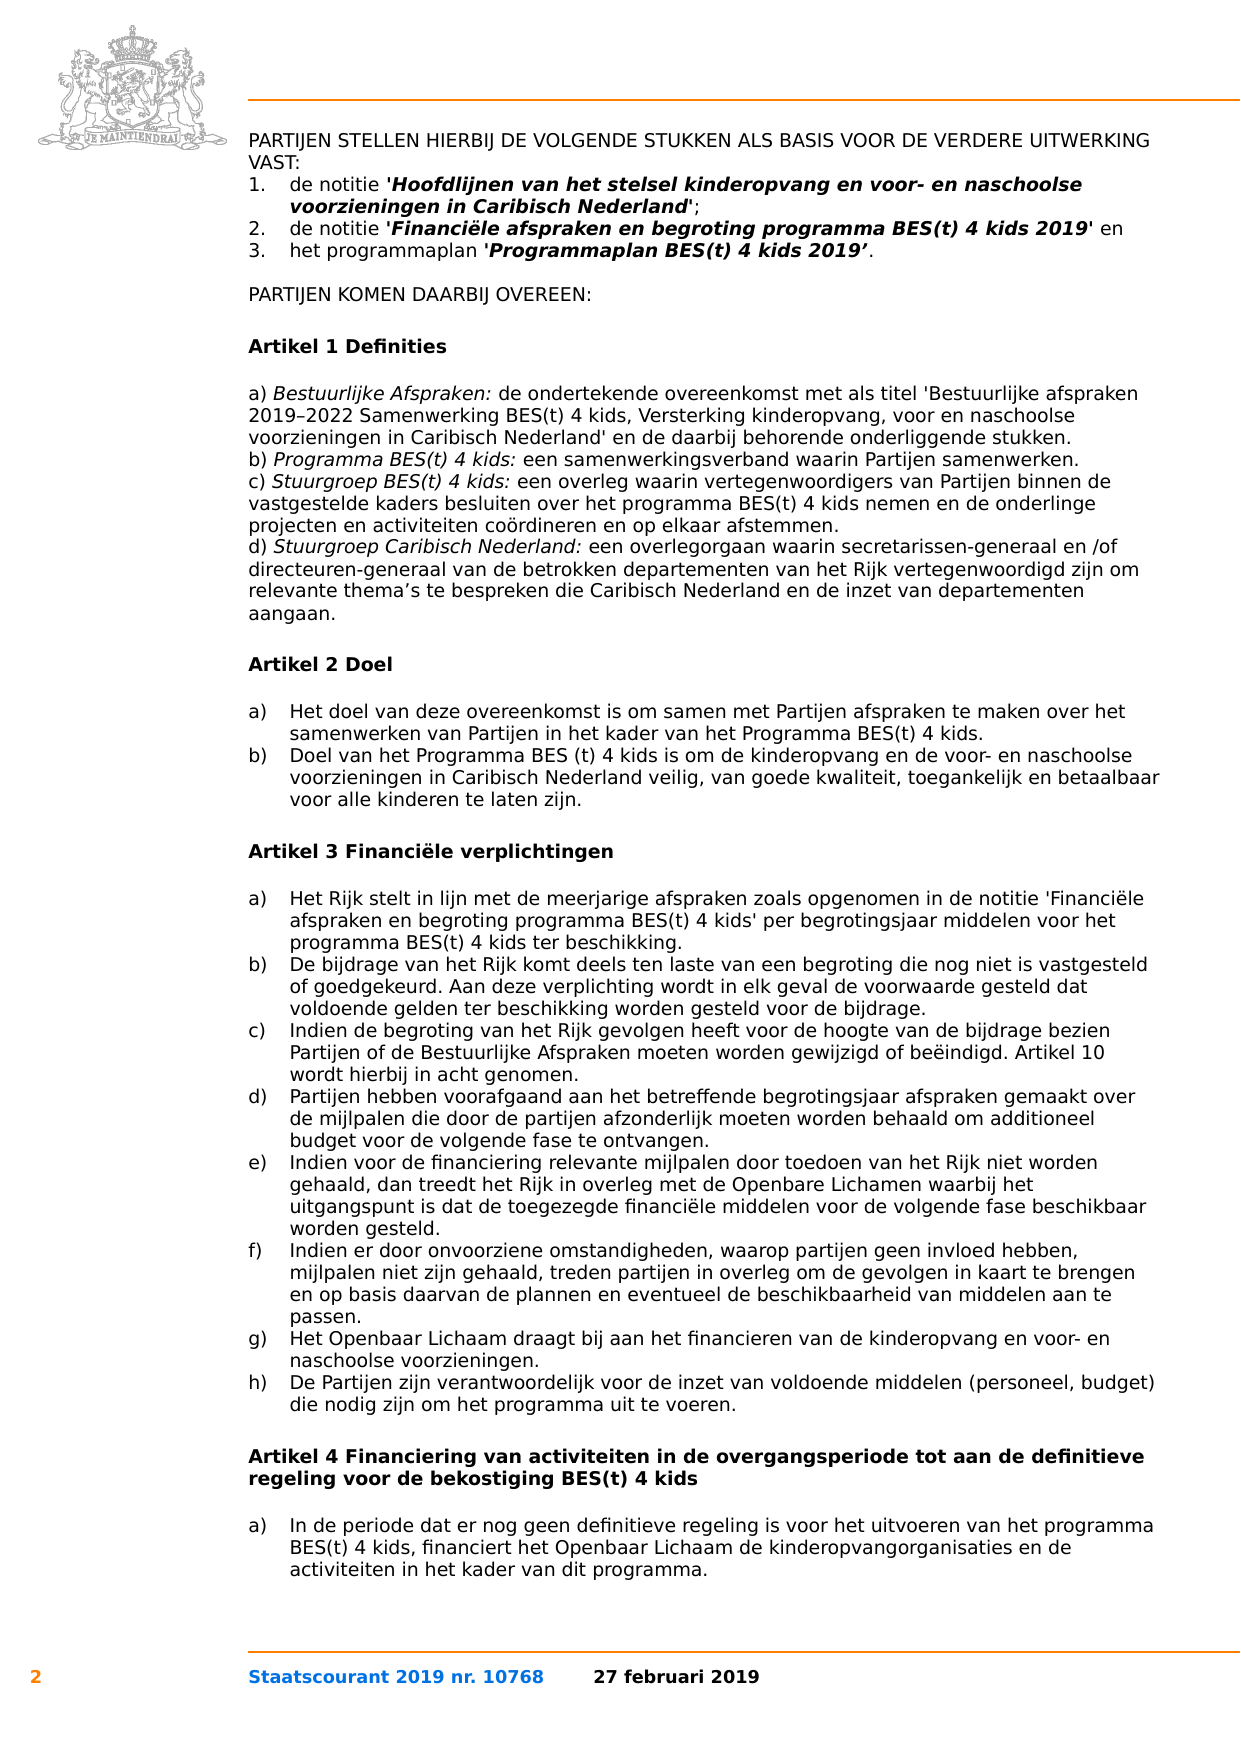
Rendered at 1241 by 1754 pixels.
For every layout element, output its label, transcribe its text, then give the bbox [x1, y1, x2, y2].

subtitle Artikel 3 Financiële verplichtingen [248, 841, 1163, 863]
text b) De bijdrage van het Rijk komt deels ten laste van een begroting die nog niet is vastgesteld of goedgekeurd. Aan deze verplichting wordt in elk geval de voorwaarde gesteld dat voldoende gelden ter beschikking worden gesteld voor de bijdrage. [248, 954, 1163, 1020]
subtitle Artikel 4 Financiering van activiteiten in de overgangsperiode tot aan de definitieve regeling voor de bekostiging BES(t) 4 kids [248, 1446, 1163, 1490]
text PARTIJEN STELLEN HIERBIJ DE VOLGENDE STUKKEN ALS BASIS VOOR DE VERDERE UITWERKING VAST: [248, 130, 1163, 174]
text c) Stuurgroep BES(t) 4 kids: een overleg waarin vertegenwoordigers van Partijen binnen de vastgestelde kaders besluiten over het programma BES(t) 4 kids nemen en de onderlinge projecten en activiteiten coördineren en op elkaar afstemmen. [248, 471, 1163, 536]
text f) Indien er door onvoorziene omstandigheden, waarop partijen geen invloed hebben, mijlpalen niet zijn gehaald, treden partijen in overleg om de gevolgen in kaart te brengen en op basis daarvan de plannen en eventueel de beschikbaarheid van middelen aan te passen. [248, 1240, 1163, 1328]
text a) In de periode dat er nog geen definitieve regeling is voor het uitvoeren van het programma BES(t) 4 kids, financiert het Openbaar Lichaam de kinderopvangorganisaties en de activiteiten in het kader van dit programma. [248, 1515, 1163, 1581]
text PARTIJEN KOMEN DAARBIJ OVEREEN: [248, 284, 1163, 306]
text g) Het Openbaar Lichaam draagt bij aan het financieren van de kinderopvang en voor- en naschoolse voorzieningen. [248, 1328, 1163, 1372]
text d) Stuurgroep Caribisch Nederland: een overlegorgaan waarin secretarissen-generaal en /of directeuren-generaal van de betrokken departementen van het Rijk vertegenwoordigd zijn om relevante thema’s te bespreken die Caribisch Nederland en de inzet van departementen aangaan. [248, 536, 1163, 624]
subtitle Artikel 1 Definities [248, 336, 1163, 358]
text 3. het programmaplan 'Programmaplan BES(t) 4 kids 2019’. [248, 240, 1163, 262]
text a) Het doel van deze overeenkomst is om samen met Partijen afspraken te maken over het samenwerken van Partijen in het kader van het Programma BES(t) 4 kids. [248, 701, 1163, 745]
subtitle Artikel 2 Doel [248, 654, 1163, 676]
text a) Het Rijk stelt in lijn met de meerjarige afspraken zoals opgenomen in de notitie 'Financiële afspraken en begroting programma BES(t) 4 kids' per begrotingsjaar middelen voor het programma BES(t) 4 kids ter beschikking. [248, 888, 1163, 954]
text c) Indien de begroting van het Rijk gevolgen heeft voor de hoogte van de bijdrage bezien Partijen of de Bestuurlijke Afspraken moeten worden gewijzigd of beëindigd. Artikel 10 wordt hierbij in acht genomen. [248, 1020, 1163, 1086]
picture [38, 25, 227, 150]
text a) Bestuurlijke Afspraken: de ondertekende overeenkomst met als titel 'Bestuurlijke afspraken 2019–2022 Samenwerking BES(t) 4 kids, Versterking kinderopvang, voor en naschoolse voorzieningen in Caribisch Nederland' en de daarbij behorende onderliggende stukken. [248, 383, 1163, 448]
text e) Indien voor de financiering relevante mijlpalen door toedoen van het Rijk niet worden gehaald, dan treedt het Rijk in overleg met de Openbare Lichamen waarbij het uitgangspunt is dat de toegezegde financiële middelen voor de volgende fase beschikbaar worden gesteld. [248, 1152, 1163, 1240]
text h) De Partijen zijn verantwoordelijk voor de inzet van voldoende middelen (personeel, budget) die nodig zijn om het programma uit te voeren. [248, 1372, 1163, 1416]
text 2. de notitie 'Financiële afspraken en begroting programma BES(t) 4 kids 2019' en [248, 218, 1163, 240]
text d) Partijen hebben voorafgaand aan het betreffende begrotingsjaar afspraken gemaakt over de mijlpalen die door de partijen afzonderlijk moeten worden behaald om additioneel budget voor de volgende fase te ontvangen. [248, 1086, 1163, 1152]
text b) Doel van het Programma BES (t) 4 kids is om de kinderopvang en de voor- en naschoolse voorzieningen in Caribisch Nederland veilig, van goede kwaliteit, toegankelijk en betaalbaar voor alle kinderen te laten zijn. [248, 745, 1163, 811]
text b) Programma BES(t) 4 kids: een samenwerkingsverband waarin Partijen samenwerken. [248, 448, 1163, 471]
text 1. de notitie 'Hoofdlijnen van het stelsel kinderopvang en voor- en naschoolse voorzieningen in Caribisch Nederland'; [248, 174, 1163, 218]
